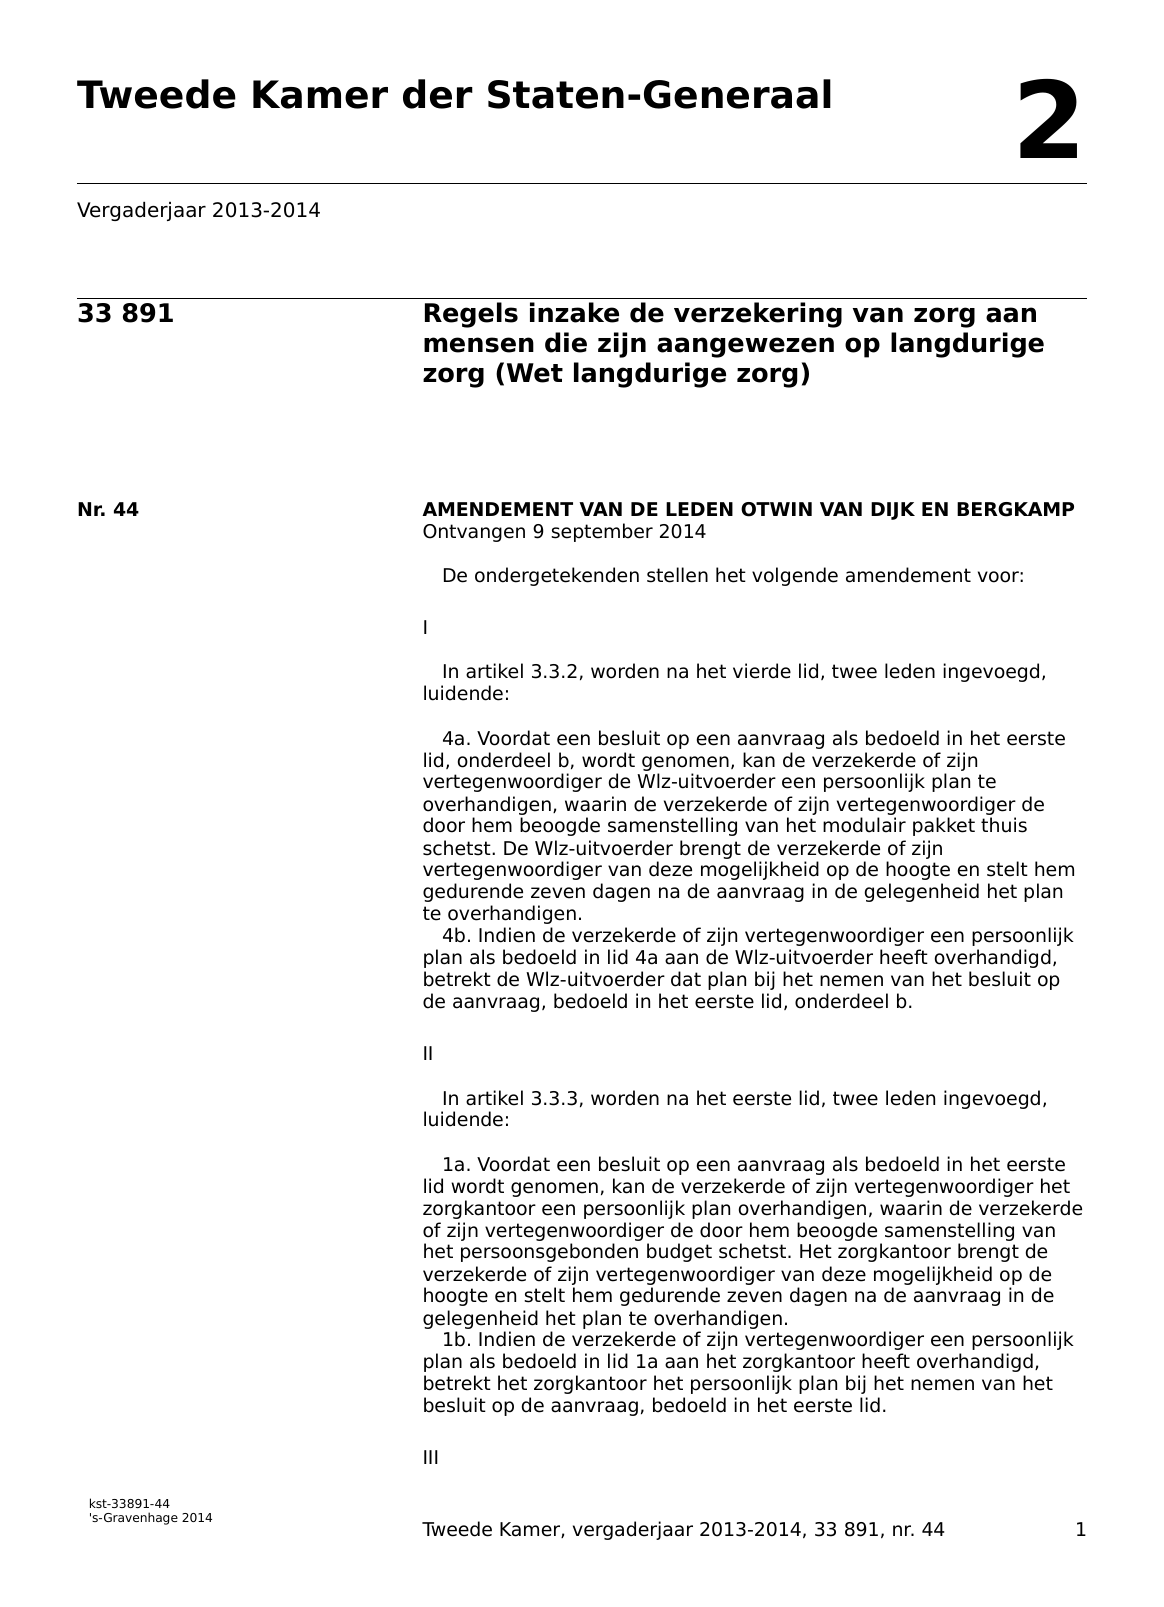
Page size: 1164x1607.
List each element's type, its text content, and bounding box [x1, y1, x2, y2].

text 1a. Voordat een besluit op een aanvraag als bedoeld in het eerste lid wordt genomen, kan de verzekerde of zijn vertegenwoordiger het zorgkantoor een persoonlijk plan overhandigen, waarin de verzekerde of zijn vertegenwoordiger de door hem beoogde samenstelling van het persoonsgebonden budget schetst. Het zorgkantoor brengt de verzekerde of zijn vertegenwoordiger van deze mogelijkheid op de hoogte en stelt hem gedurende zeven dagen na de aanvraag in de gelegenheid het plan te overhandigen. [422, 1153, 1087, 1329]
subtitle 33 891 Regels inzake de verzekering van zorg aan mensen die zijn aangewezen op langdurige zorg (Wet langdurige zorg) [77, 299, 1087, 388]
text 4a. Voordat een besluit op een aanvraag als bedoeld in het eerste lid, onderdeel b, wordt genomen, kan de verzekerde of zijn vertegenwoordiger de Wlz-uitvoerder een persoonlijk plan te overhandigen, waarin de verzekerde of zijn vertegenwoordiger de door hem beoogde samenstelling van het modulair pakket thuis schetst. De Wlz-uitvoerder brengt de verzekerde of zijn vertegenwoordiger van deze mogelijkheid op de hoogte en stelt hem gedurende zeven dagen na de aanvraag in de gelegenheid het plan te overhandigen. [422, 727, 1087, 925]
subtitle I [422, 617, 1087, 639]
table_header Tweede Kamer der Staten-Generaal [77, 59, 886, 183]
text 's-Gravenhage 2014 [88, 1511, 323, 1525]
text 1b. Indien de verzekerde of zijn vertegenwoordiger een persoonlijk plan als bedoeld in lid 1a aan het zorgkantoor heeft overhandigd, betrekt het zorgkantoor het persoonlijk plan bij het nemen van het besluit op de aanvraag, bedoeld in het eerste lid. [422, 1329, 1087, 1417]
subtitle II [422, 1043, 1087, 1065]
subtitle Nr. 44 AMENDEMENT VAN DE LEDEN OTWIN VAN DIJK EN BERGKAMP [77, 499, 1087, 521]
table_header 2 [886, 59, 1087, 183]
table_cell Vergaderjaar 2013-2014 [77, 184, 1087, 298]
text Ontvangen 9 september 2014 [422, 521, 1087, 543]
text In artikel 3.3.3, worden na het eerste lid, twee leden ingevoegd, luidende: [422, 1087, 1087, 1131]
text 4b. Indien de verzekerde of zijn vertegenwoordiger een persoonlijk plan als bedoeld in lid 4a aan de Wlz-uitvoerder heeft overhandigd, betrekt de Wlz-uitvoerder dat plan bij het nemen van het besluit op de aanvraag, bedoeld in het eerste lid, onderdeel b. [422, 925, 1087, 1013]
subtitle III [422, 1447, 1087, 1469]
text kst-33891-44 [88, 1497, 323, 1511]
text De ondergetekenden stellen het volgende amendement voor: [422, 565, 1087, 587]
text In artikel 3.3.2, worden na het vierde lid, twee leden ingevoegd, luidende: [422, 661, 1087, 705]
